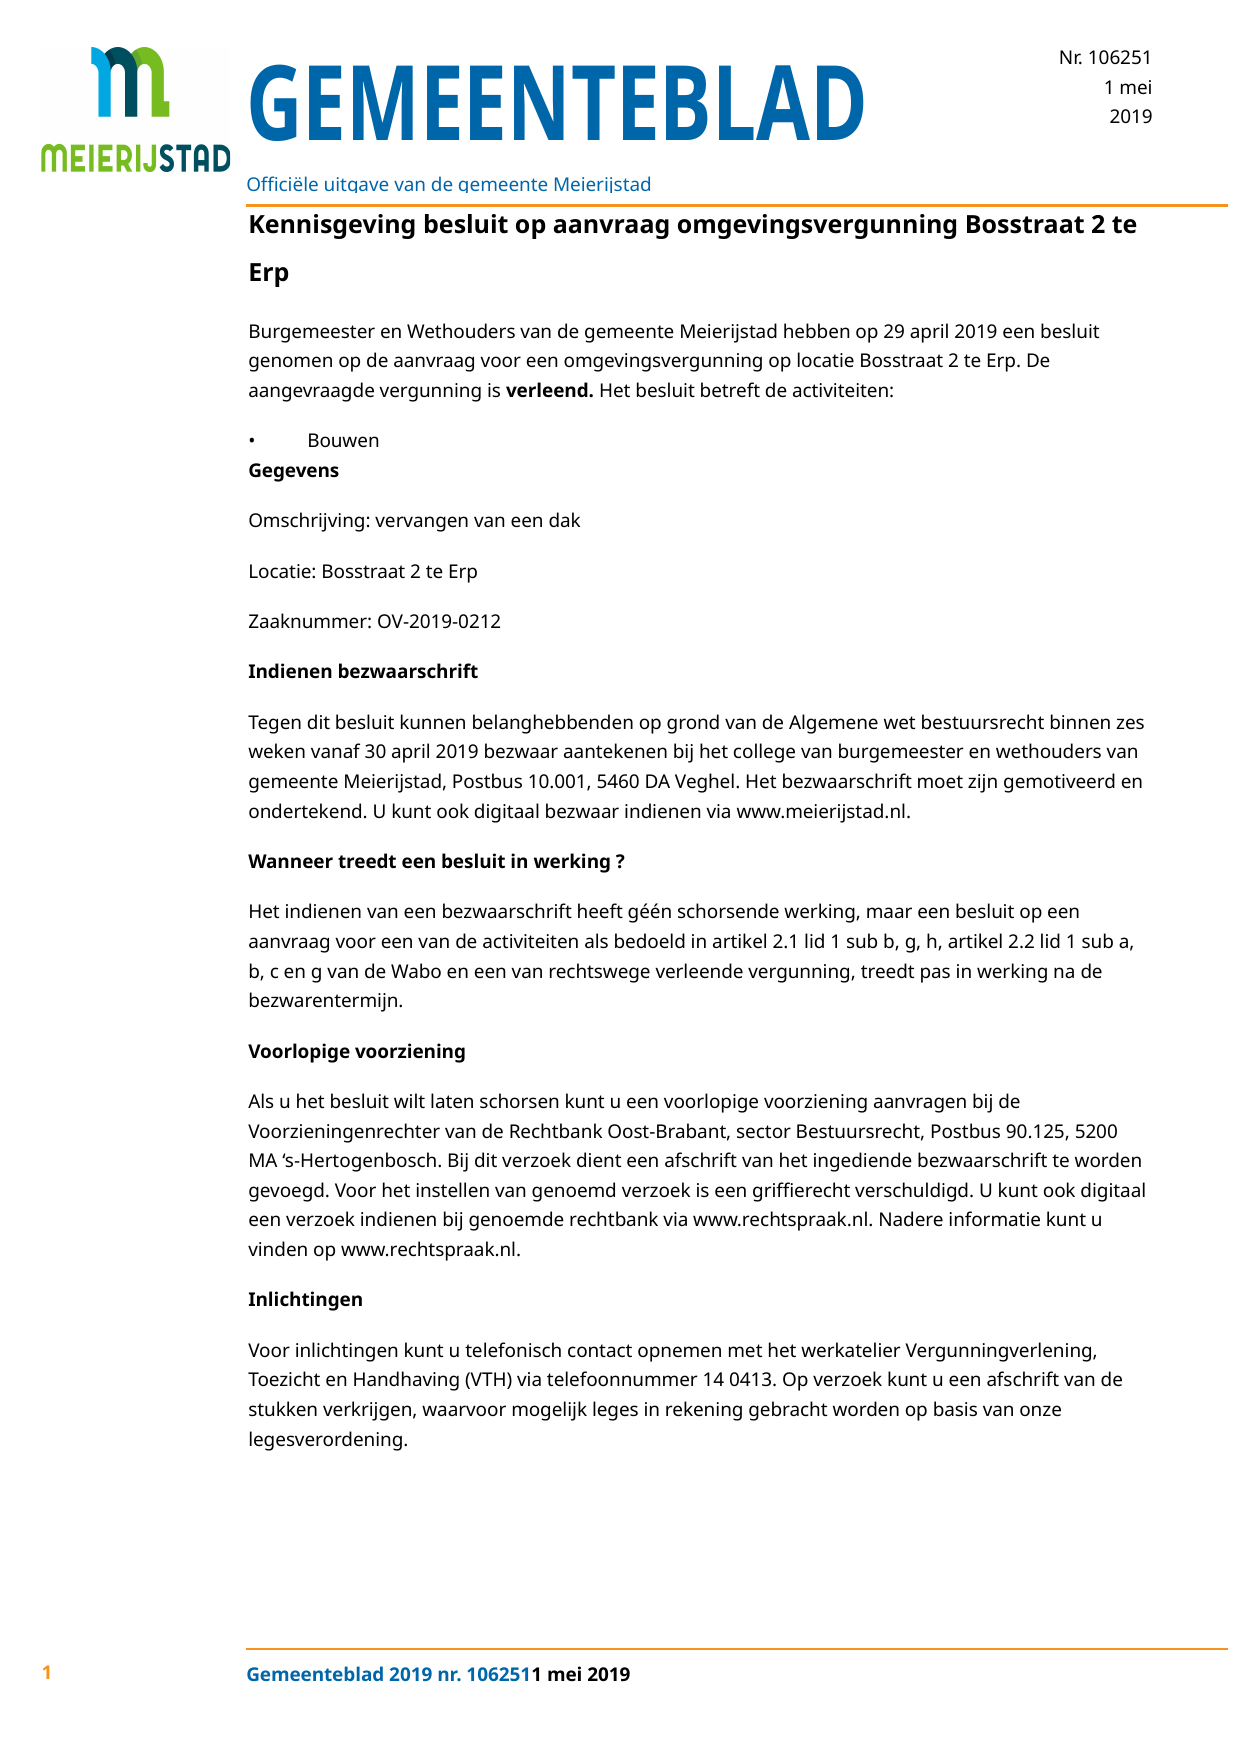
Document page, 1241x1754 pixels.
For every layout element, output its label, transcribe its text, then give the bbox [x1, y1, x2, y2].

picture [41, 47, 231, 172]
text Inlichtingen [248, 1287, 1152, 1312]
text Tegen dit besluit kunnen belanghebbenden op grond van de Algemene wet bestuursrecht binnen zes weken vanaf 30 april 2019 bezwaar aantekenen bij het college van burgemeester en wethouders van gemeente Meierijstad, Postbus 10.001, 5460 DA Veghel. Het bezwaarschrift moet zijn gemotiveerd en ondertekend. U kunt ook digitaal bezwaar indienen via www.meierijstad.nl. [248, 709, 1152, 824]
text Zaaknummer: OV-2019-0212 [248, 608, 1152, 634]
text Voor inlichtingen kunt u telefonisch contact opnemen met het werkatelier Vergunningverlening, Toezicht en Handhaving (VTH) via telefoonnummer 14 0413. Op verzoek kunt u een afschrift van de stukken verkrijgen, waarvoor mogelijk leges in rekening gebracht worden op basis van onze legesverordening. [248, 1337, 1152, 1452]
text Wanneer treedt een besluit in werking ? [248, 848, 1152, 874]
text Burgemeester en Wethouders van de gemeente Meierijstad hebben op 29 april 2019 een besluit genomen op de aanvraag voor een omgevingsvergunning op locatie Bosstraat 2 te Erp. De aangevraagde vergunning is verleend. Het besluit betreft de activiteiten: [248, 318, 1152, 403]
text Omschrijving: vervangen van een dak [248, 507, 1152, 533]
text Kennisgeving besluit op aanvraag omgevingsvergunning Bosstraat 2 te Erp [248, 207, 1152, 288]
text Gegevens [248, 457, 1152, 483]
text Als u het besluit wilt laten schorsen kunt u een voorlopige voorziening aanvragen bij de Voorzieningenrechter van de Rechtbank Oost-Brabant, sector Bestuursrecht, Postbus 90.125, 5200 MA ‘s-Hertogenbosch. Bij dit verzoek dient een afschrift van het ingediende bezwaarschrift te worden gevoegd. Voor het instellen van genoemd verzoek is een griffierecht verschuldigd. U kunt ook digitaal een verzoek indienen bij genoemde rechtbank via www.rechtspraak.nl. Nadere informatie kunt u vinden op www.rechtspraak.nl. [248, 1088, 1152, 1262]
list Bouwen [248, 427, 1152, 453]
text Indienen bezwaarschrift [248, 659, 1152, 684]
text Voorlopige voorziening [248, 1038, 1152, 1064]
text Locatie: Bosstraat 2 te Erp [248, 558, 1152, 584]
text Het indienen van een bezwaarschrift heeft géén schorsende werking, maar een besluit op een aanvraag voor een van de activiteiten als bedoeld in artikel 2.1 lid 1 sub b, g, h, artikel 2.2 lid 1 sub a, b, c en g van de Wabo en een van rechtswege verleende vergunning, treedt pas in werking na de bezwarentermijn. [248, 899, 1152, 1013]
